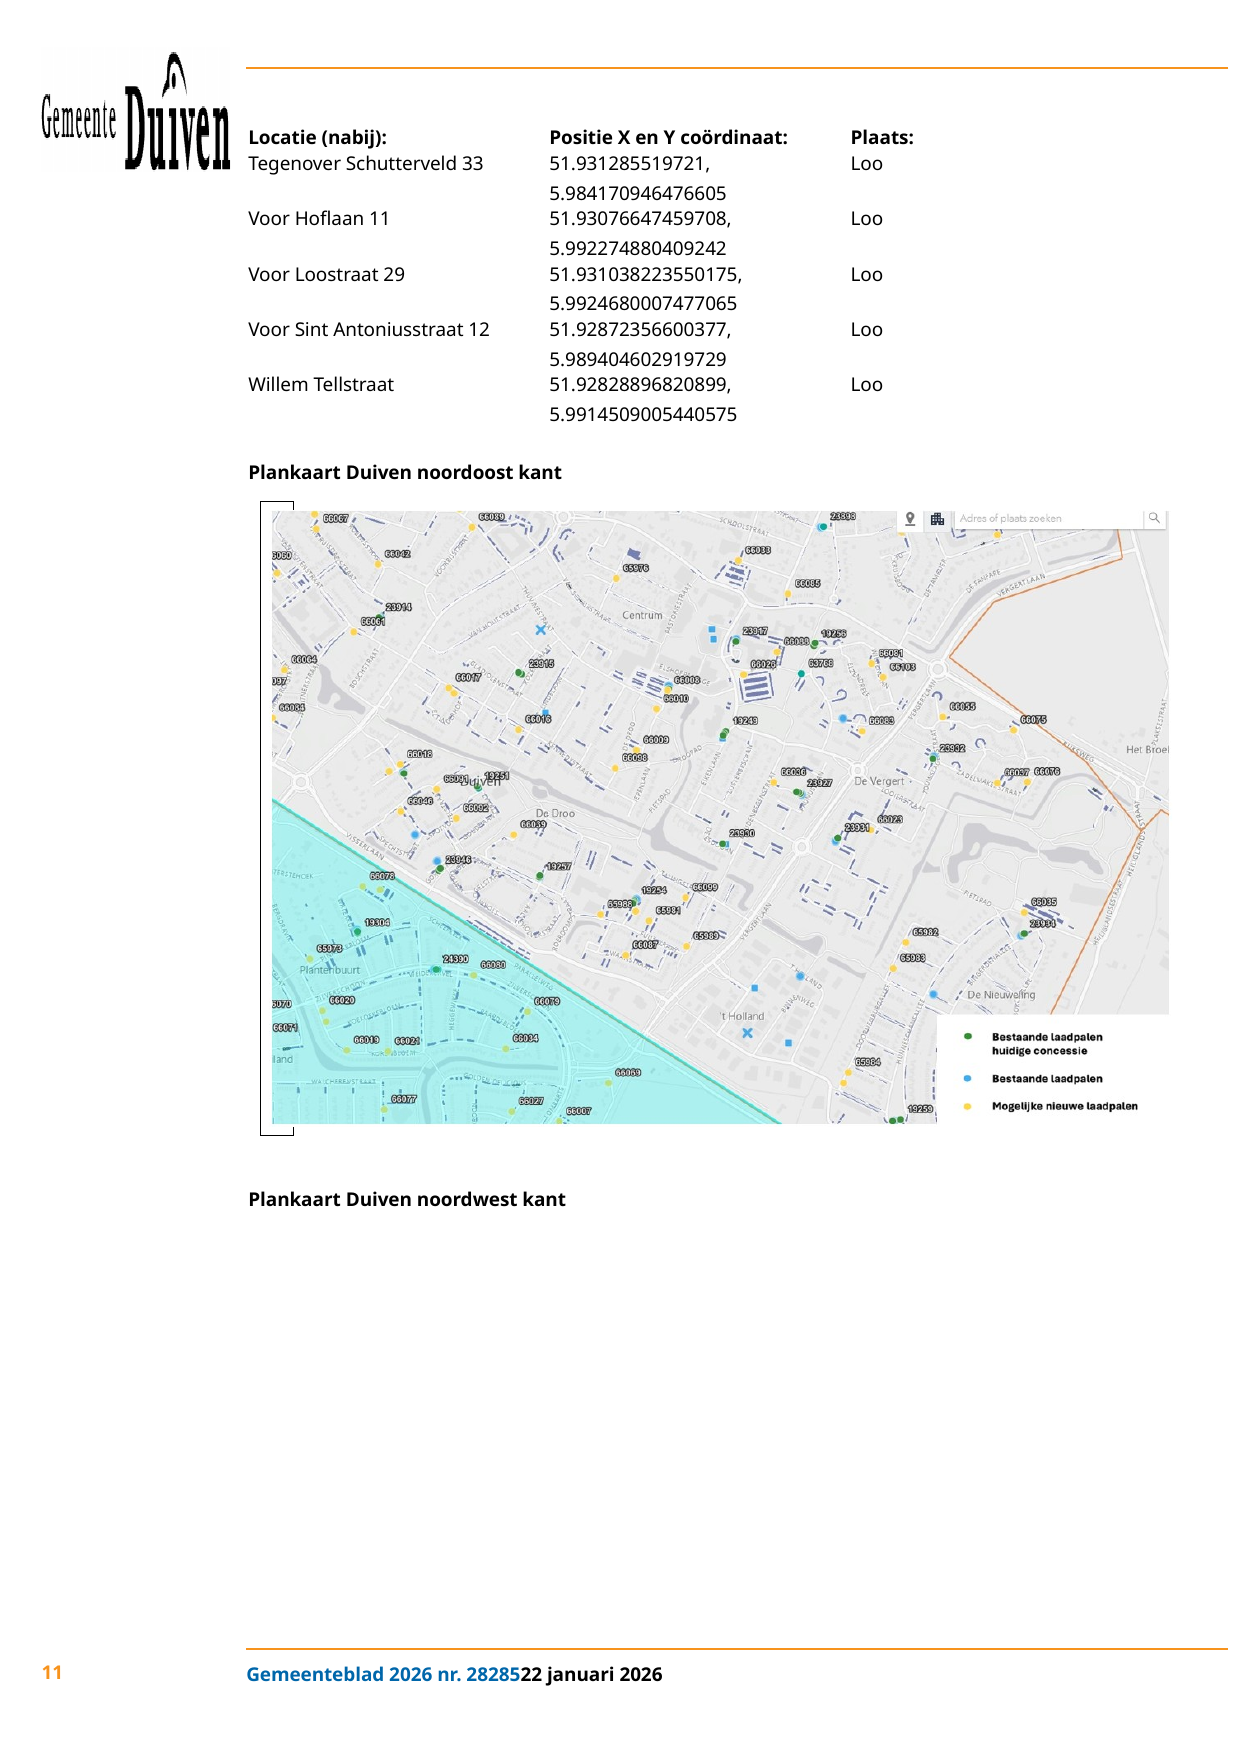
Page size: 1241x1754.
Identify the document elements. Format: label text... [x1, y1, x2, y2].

table_header Plaats: [850, 125, 1152, 150]
table_header Locatie (nabij): [248, 125, 549, 150]
table_header Positie X en Y coördinaat: [549, 125, 850, 150]
table_cell Loo [850, 206, 1152, 261]
table_cell Loo [850, 316, 1152, 371]
table_cell 51.931038223550175, 5.9924680007477065 [549, 261, 850, 316]
table_cell Loo [850, 371, 1152, 427]
table_cell Loo [850, 150, 1152, 206]
table_cell Tegenover Schutterveld 33 [248, 150, 549, 206]
table_cell 51.93076647459708, 5.992274880409242 [549, 206, 850, 261]
picture [41, 47, 231, 172]
table_cell Willem Tellstraat [248, 371, 549, 427]
table_cell Voor Loostraat 29 [248, 261, 549, 316]
text Plankaart Duiven noordwest kant [248, 1186, 1152, 1212]
table_cell Loo [850, 261, 1152, 316]
table_cell Voor Hoflaan 11 [248, 206, 549, 261]
table_cell 51.92828896820899, 5.9914509005440575 [549, 371, 850, 427]
text Plankaart Duiven noordoost kant [248, 459, 1152, 485]
table_cell 51.92872356600377, 5.989404602919729 [549, 316, 850, 371]
table_cell 51.931285519721, 5.984170946476605 [549, 150, 850, 206]
picture [268, 510, 1173, 1127]
table_cell Voor Sint Antoniusstraat 12 [248, 316, 549, 371]
